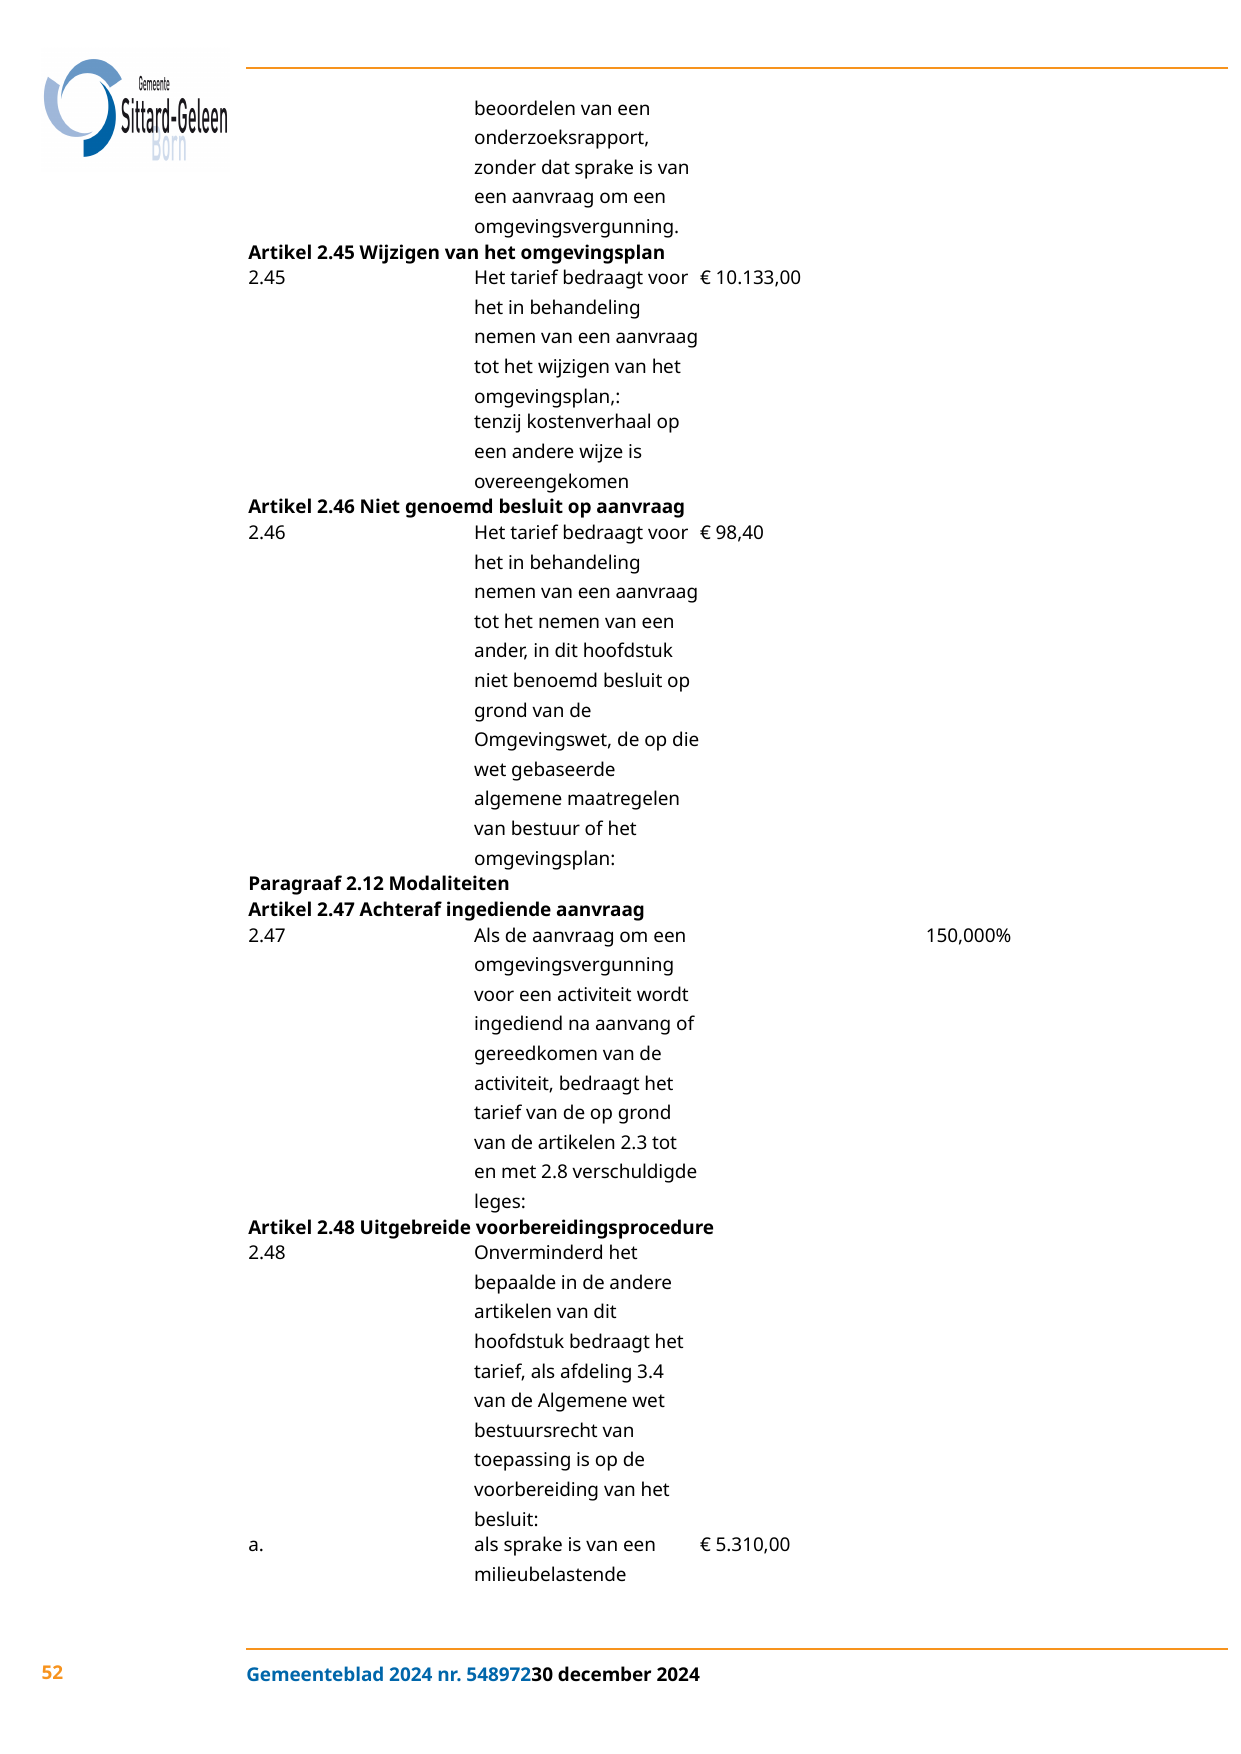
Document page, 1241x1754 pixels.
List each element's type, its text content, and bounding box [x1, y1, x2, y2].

table_cell [926, 519, 1152, 870]
table_cell Artikel 2.47 Achteraf ingediende aanvraag [248, 896, 926, 922]
table_cell Artikel 2.45 Wijzigen van het omgevingsplan [248, 239, 926, 264]
table_cell € 5.310,00 [700, 1532, 926, 1587]
table_cell [248, 95, 474, 239]
table_cell [926, 265, 1152, 409]
table_cell Paragraaf 2.12 Modaliteiten [248, 870, 1152, 896]
table_cell [926, 95, 1152, 239]
table_cell 150,000% [926, 922, 1152, 1214]
table_cell [926, 1240, 1152, 1532]
picture [41, 47, 231, 172]
table_cell [248, 409, 474, 493]
table_cell als sprake is van een milieubelastende [474, 1532, 700, 1587]
table_cell € 98,40 [700, 519, 926, 870]
table_cell Artikel 2.48 Uitgebreide voorbereidingsprocedure [248, 1214, 926, 1239]
table_cell [700, 922, 926, 1214]
table_cell [926, 1214, 1152, 1239]
table_cell Het tarief bedraagt voor het in behandeling nemen van een aanvraag tot het nemen van een ander, in dit hoofdstuk niet benoemd besluit op grond van de Omgevingswet, de op die wet gebaseerde algemene maatregelen van bestuur of het omgevingsplan: [474, 519, 700, 870]
table_cell a. [248, 1532, 474, 1587]
table_cell beoordelen van een onderzoeksrapport, zonder dat sprake is van een aanvraag om een omgevingsvergunning. [474, 95, 700, 239]
table_cell 2.48 [248, 1240, 474, 1532]
table_cell [700, 1240, 926, 1532]
table_cell € 10.133,00 [700, 265, 926, 409]
table_cell [700, 409, 926, 493]
table_cell Als de aanvraag om een omgevingsvergunning voor een activiteit wordt ingediend na aanvang of gereedkomen van de activiteit, bedraagt het tarief van de op grond van de artikelen 2.3 tot en met 2.8 verschuldigde leges: [474, 922, 700, 1214]
table_cell Onverminderd het bepaalde in de andere artikelen van dit hoofdstuk bedraagt het tarief, als afdeling 3.4 van de Algemene wet bestuursrecht van toepassing is op de voorbereiding van het besluit: [474, 1240, 700, 1532]
table_cell [926, 494, 1152, 519]
table_cell [926, 239, 1152, 264]
table_cell Het tarief bedraagt voor het in behandeling nemen van een aanvraag tot het wijzigen van het omgevingsplan,: [474, 265, 700, 409]
table_cell tenzij kostenverhaal op een andere wijze is overeengekomen [474, 409, 700, 493]
table_cell [926, 896, 1152, 922]
table_cell [926, 409, 1152, 493]
table_cell 2.46 [248, 519, 474, 870]
table_cell 2.47 [248, 922, 474, 1214]
table_cell Artikel 2.46 Niet genoemd besluit op aanvraag [248, 494, 926, 519]
table_cell 2.45 [248, 265, 474, 409]
table_cell [700, 95, 926, 239]
table_cell [926, 1532, 1152, 1587]
